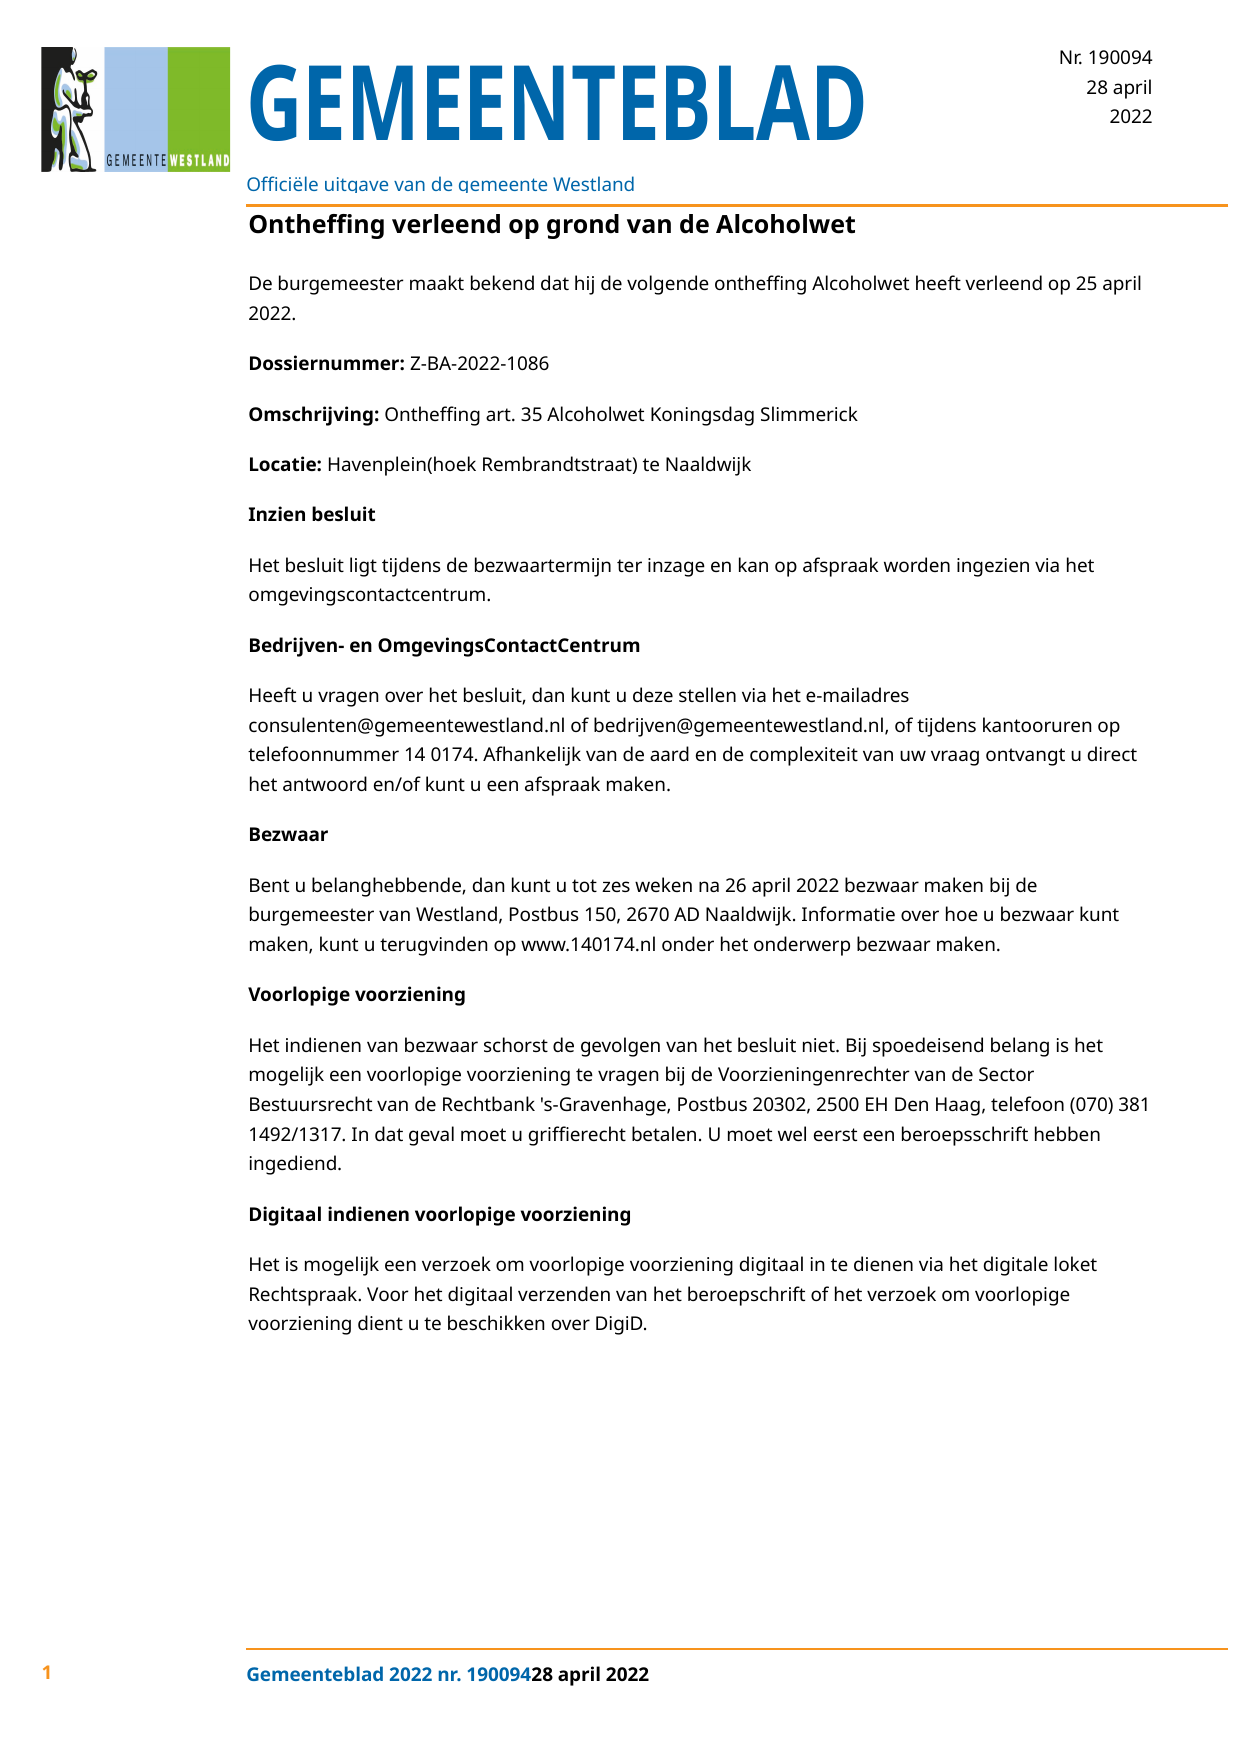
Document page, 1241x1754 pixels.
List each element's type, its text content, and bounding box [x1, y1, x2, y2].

text Het is mogelijk een verzoek om voorlopige voorziening digitaal in te dienen via het digitale loket Rechtspraak. Voor het digitaal verzenden van het beroepschrift of het verzoek om voorlopige voorziening dient u te beschikken over DigiD. [248, 1251, 1152, 1336]
text Het besluit ligt tijdens de bezwaartermijn ter inzage en kan op afspraak worden ingezien via het omgevingscontactcentrum. [248, 552, 1152, 607]
text Locatie: Havenplein(hoek Rembrandtstraat) te Naaldwijk [248, 451, 1152, 477]
text Omschrijving: Ontheffing art. 35 Alcoholwet Koningsdag Slimmerick [248, 401, 1152, 426]
text Digitaal indienen voorlopige voorziening [248, 1201, 1152, 1226]
text Dossiernummer: Z-BA-2022-1086 [248, 350, 1152, 376]
text Heeft u vragen over het besluit, dan kunt u deze stellen via het e-mailadres consulenten@gemeentewestland.nl of bedrijven@gemeentewestland.nl, of tijdens kantooruren op telefoonnummer 14 0174. Afhankelijk van de aard en de complexiteit van uw vraag ontvangt u direct het antwoord en/of kunt u een afspraak maken. [248, 682, 1152, 797]
text Bezwaar [248, 822, 1152, 847]
text Bedrijven- en OmgevingsContactCentrum [248, 632, 1152, 658]
text Ontheffing verleend op grond van de Alcoholwet [248, 207, 1152, 241]
text Bent u belanghebbende, dan kunt u tot zes weken na 26 april 2022 bezwaar maken bij de burgemeester van Westland, Postbus 150, 2670 AD Naaldwijk. Informatie over hoe u bezwaar kunt maken, kunt u terugvinden op www.140174.nl onder het onderwerp bezwaar maken. [248, 872, 1152, 957]
picture [41, 47, 231, 172]
text De burgemeester maakt bekend dat hij de volgende ontheffing Alcoholwet heeft verleend op 25 april 2022. [248, 270, 1152, 326]
text Voorlopige voorziening [248, 982, 1152, 1007]
text Inzien besluit [248, 502, 1152, 527]
text Het indienen van bezwaar schorst de gevolgen van het besluit niet. Bij spoedeisend belang is het mogelijk een voorlopige voorziening te vragen bij de Voorzieningenrechter van de Sector Bestuursrecht van de Rechtbank 's-Gravenhage, Postbus 20302, 2500 EH Den Haag, telefoon (070) 381 1492/1317. In dat geval moet u griffierecht betalen. U moet wel eerst een beroepsschrift hebben ingediend. [248, 1032, 1152, 1176]
